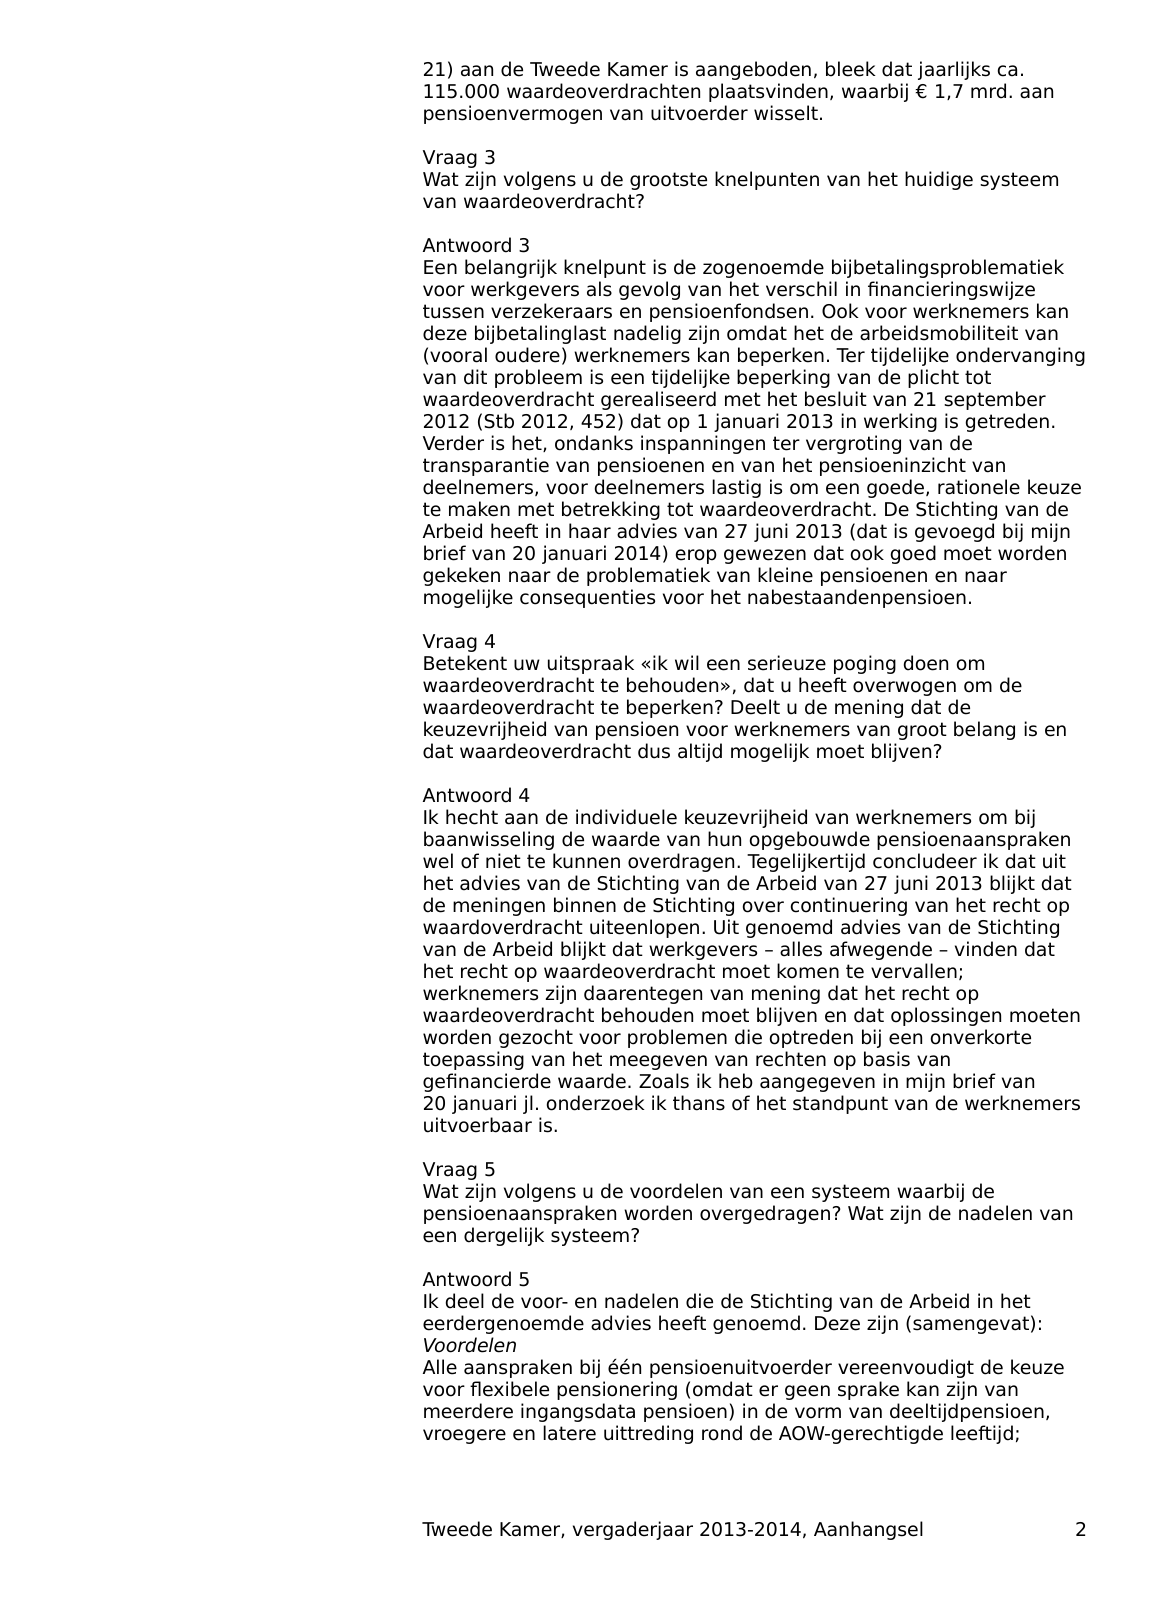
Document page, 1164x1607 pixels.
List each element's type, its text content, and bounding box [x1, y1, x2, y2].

text Een belangrijk knelpunt is de zogenoemde bijbetalingsproblematiek voor werkgevers als gevolg van het verschil in financieringswijze tussen verzekeraars en pensioenfondsen. Ook voor werknemers kan deze bijbetalinglast nadelig zijn omdat het de arbeidsmobiliteit van (vooral oudere) werknemers kan beperken. Ter tijdelijke ondervanging van dit probleem is een tijdelijke beperking van de plicht tot waardeoverdracht gerealiseerd met het besluit van 21 september 2012 (Stb 2012, 452) dat op 1 januari 2013 in werking is getreden. Verder is het, ondanks inspanningen ter vergroting van de transparantie van pensioenen en van het pensioeninzicht van deelnemers, voor deelnemers lastig is om een goede, rationele keuze te maken met betrekking tot waardeoverdracht. De Stichting van de Arbeid heeft in haar advies van 27 juni 2013 (dat is gevoegd bij mijn brief van 20 januari 2014) erop gewezen dat ook goed moet worden gekeken naar de problematiek van kleine pensioenen en naar mogelijke consequenties voor het nabestaandenpensioen. [422, 257, 1087, 609]
text Vraag 3 [422, 147, 1087, 169]
text Vraag 4 [422, 631, 1087, 653]
text Alle aanspraken bij één pensioenuitvoerder vereenvoudigt de keuze voor flexibele pensionering (omdat er geen sprake kan zijn van meerdere ingangsdata pensioen) in de vorm van deeltijdpensioen, vroegere en latere uittreding rond de AOW-gerechtigde leeftijd; [422, 1357, 1087, 1445]
text Voordelen [422, 1335, 1087, 1357]
text 21) aan de Tweede Kamer is aangeboden, bleek dat jaarlijks ca. 115.000 waardeoverdrachten plaatsvinden, waarbij € 1,7 mrd. aan pensioenvermogen van uitvoerder wisselt. [422, 59, 1087, 125]
text Antwoord 5 [422, 1269, 1087, 1291]
text Antwoord 3 [422, 235, 1087, 257]
text Betekent uw uitspraak «ik wil een serieuze poging doen om waardeoverdracht te behouden», dat u heeft overwogen om de waardeoverdracht te beperken? Deelt u de mening dat de keuzevrijheid van pensioen voor werknemers van groot belang is en dat waardeoverdracht dus altijd mogelijk moet blijven? [422, 653, 1087, 763]
text Ik deel de voor- en nadelen die de Stichting van de Arbeid in het eerdergenoemde advies heeft genoemd. Deze zijn (samengevat): [422, 1291, 1087, 1335]
text Vraag 5 [422, 1159, 1087, 1181]
text Wat zijn volgens u de grootste knelpunten van het huidige systeem van waardeoverdracht? [422, 169, 1087, 213]
text Wat zijn volgens u de voordelen van een systeem waarbij de pensioenaanspraken worden overgedragen? Wat zijn de nadelen van een dergelijk systeem? [422, 1181, 1087, 1247]
text Ik hecht aan de individuele keuzevrijheid van werknemers om bij baanwisseling de waarde van hun opgebouwde pensioenaanspraken wel of niet te kunnen overdragen. Tegelijkertijd concludeer ik dat uit het advies van de Stichting van de Arbeid van 27 juni 2013 blijkt dat de meningen binnen de Stichting over continuering van het recht op waardoverdracht uiteenlopen. Uit genoemd advies van de Stichting van de Arbeid blijkt dat werkgevers – alles afwegende – vinden dat het recht op waardeoverdracht moet komen te vervallen; werknemers zijn daarentegen van mening dat het recht op waardeoverdracht behouden moet blijven en dat oplossingen moeten worden gezocht voor problemen die optreden bij een onverkorte toepassing van het meegeven van rechten op basis van gefinancierde waarde. Zoals ik heb aangegeven in mijn brief van 20 januari jl. onderzoek ik thans of het standpunt van de werknemers uitvoerbaar is. [422, 807, 1087, 1137]
text Antwoord 4 [422, 785, 1087, 807]
